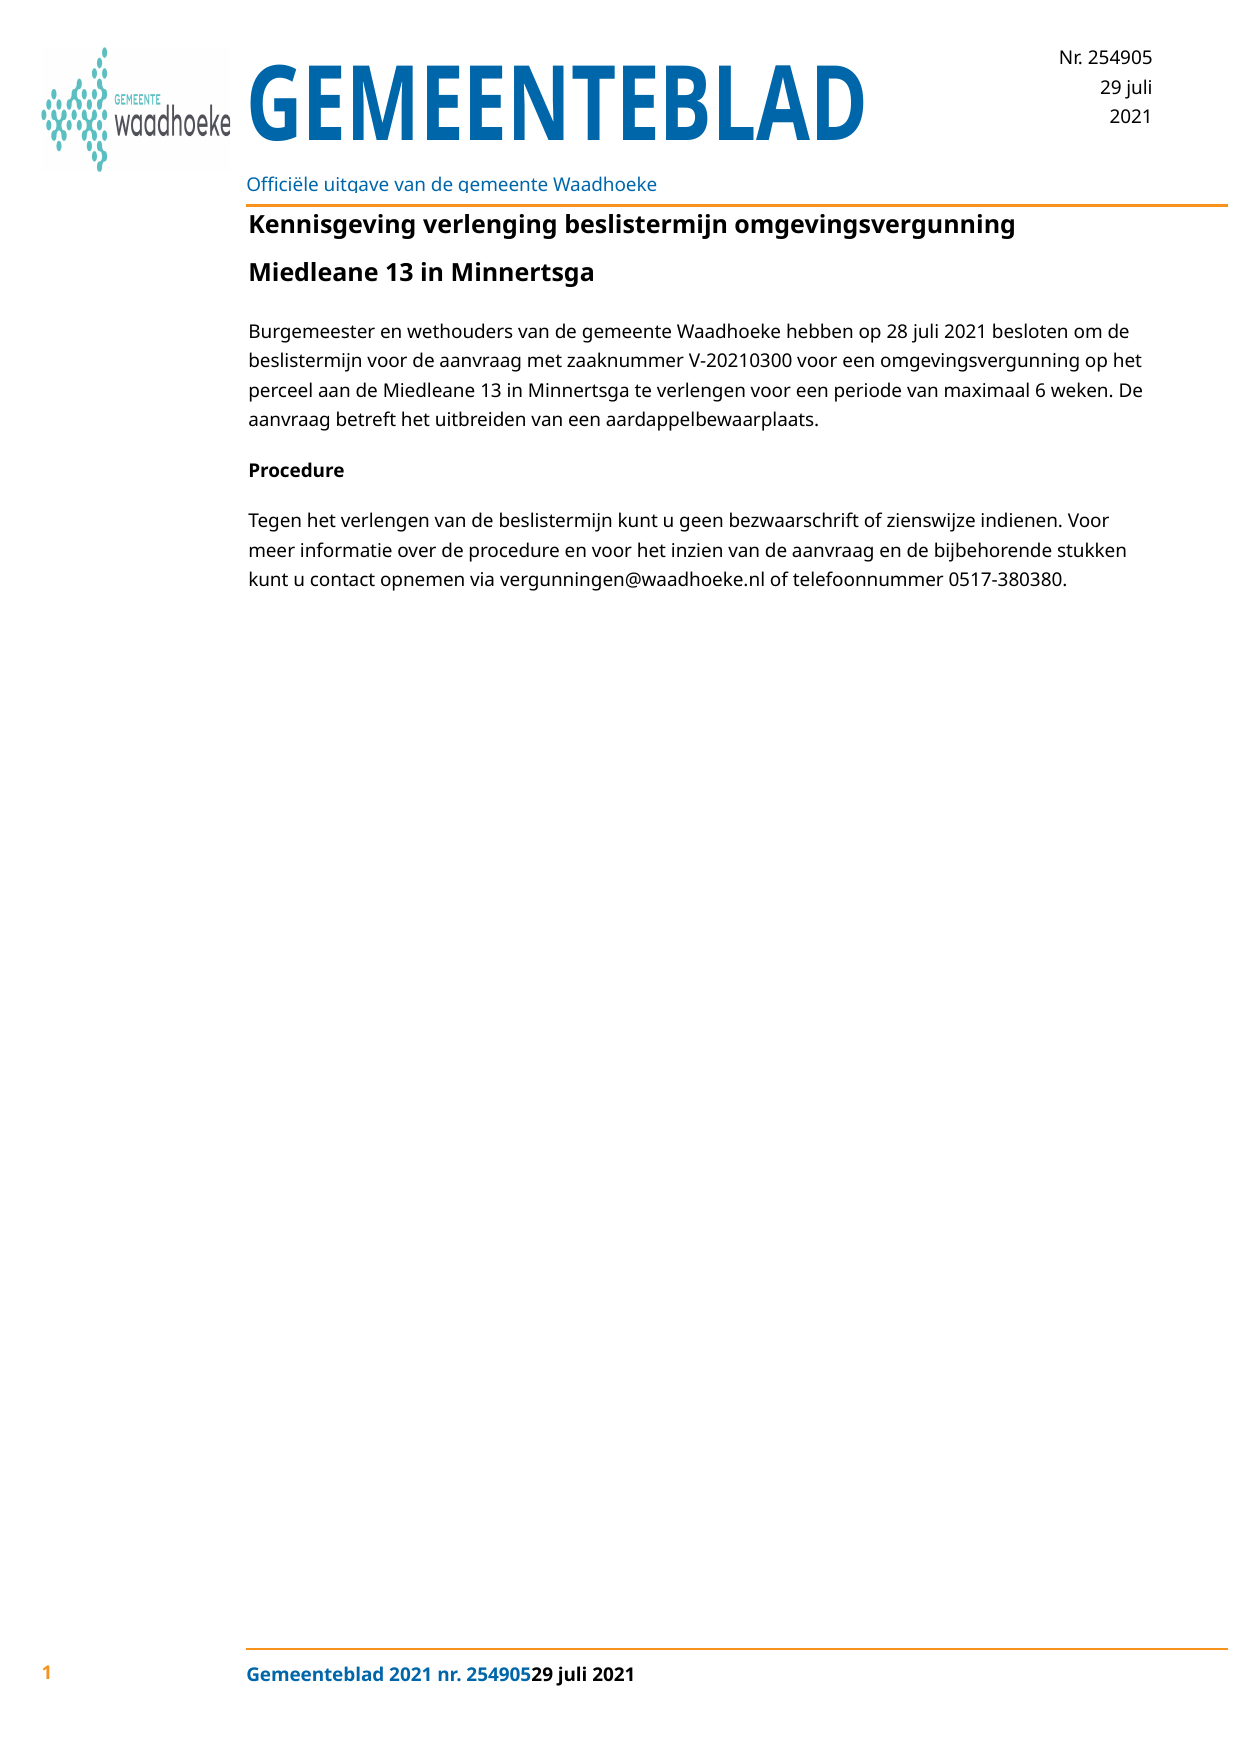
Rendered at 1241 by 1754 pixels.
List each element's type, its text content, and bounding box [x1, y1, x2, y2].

text Burgemeester en wethouders van de gemeente Waadhoeke hebben op 28 juli 2021 besloten om de beslistermijn voor de aanvraag met zaaknummer V-20210300 voor een omgevingsvergunning op het perceel aan de Miedleane 13 in Minnertsga te verlengen voor een periode van maximaal 6 weken. De aanvraag betreft het uitbreiden van een aardappelbewaarplaats. [248, 318, 1152, 432]
text Procedure [248, 457, 1152, 483]
text Kennisgeving verlenging beslistermijn omgevingsvergunning Miedleane 13 in Minnertsga [248, 207, 1152, 288]
text Tegen het verlengen van de beslistermijn kunt u geen bezwaarschrift of zienswijze indienen. Voor meer informatie over de procedure en voor het inzien van de aanvraag en de bijbehorende stukken kunt u contact opnemen via vergunningen@waadhoeke.nl of telefoonnummer 0517-380380. [248, 507, 1152, 592]
picture [41, 47, 231, 172]
